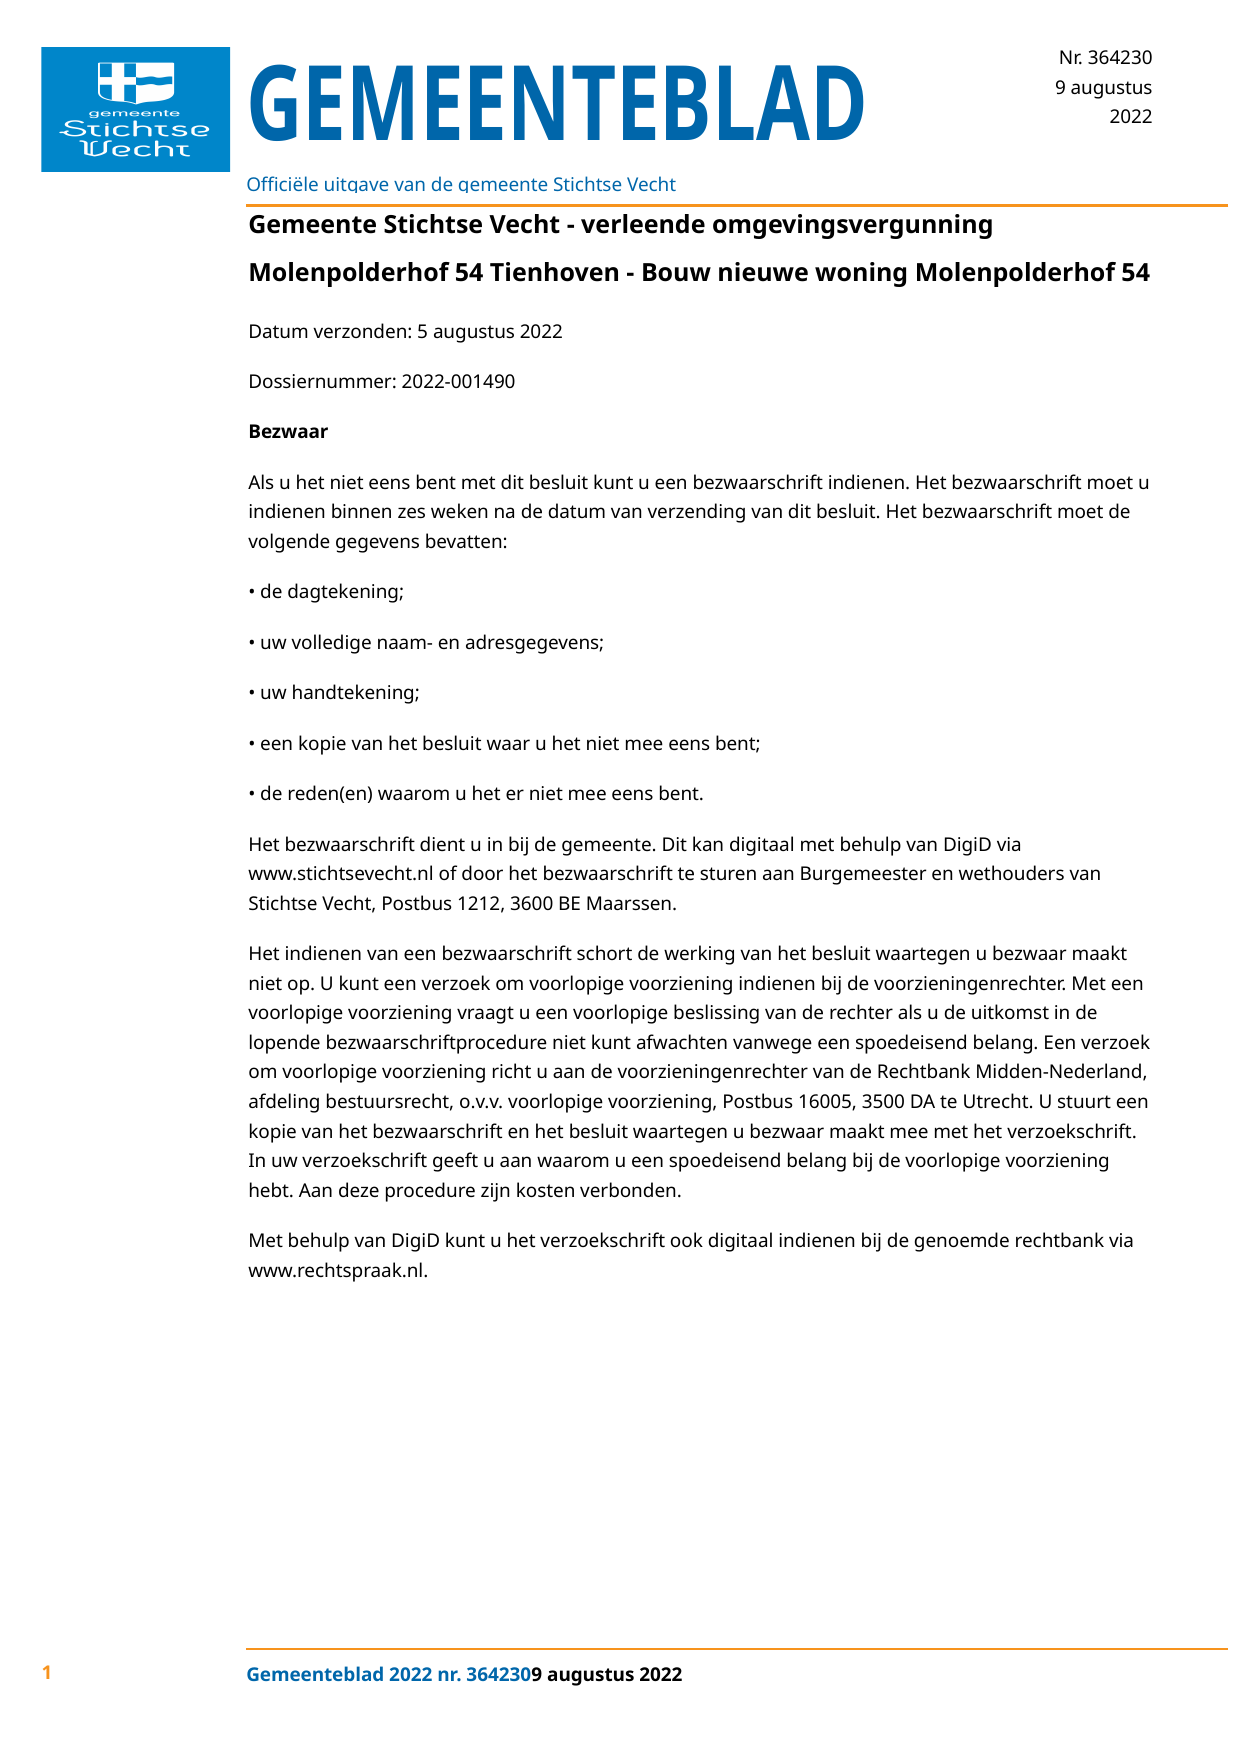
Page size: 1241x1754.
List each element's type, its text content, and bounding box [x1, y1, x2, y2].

text Met behulp van DigiD kunt u het verzoekschrift ook digitaal indienen bij de genoemde rechtbank via www.rechtspraak.nl. [248, 1227, 1152, 1283]
text Datum verzonden: 5 augustus 2022 [248, 318, 1152, 344]
text Het bezwaarschrift dient u in bij de gemeente. Dit kan digitaal met behulp van DigiD via www.stichtsevecht.nl of door het bezwaarschrift te sturen aan Burgemeester en wethouders van Stichtse Vecht, Postbus 1212, 3600 BE Maarssen. [248, 831, 1152, 916]
text Bezwaar [248, 419, 1152, 444]
text • uw volledige naam- en adresgegevens; [248, 629, 1152, 655]
text Dossiernummer: 2022-001490 [248, 368, 1152, 394]
text • uw handtekening; [248, 679, 1152, 705]
text • de reden(en) waarom u het er niet mee eens bent. [248, 780, 1152, 806]
picture [99, 63, 135, 101]
text Het indienen van een bezwaarschrift schort de werking van het besluit waartegen u bezwaar maakt niet op. U kunt een verzoek om voorlopige voorziening indienen bij de voorzieningenrechter. Met een voorlopige voorziening vraagt u een voorlopige beslissing van de rechter als u de uitkomst in de lopende bezwaarschriftprocedure niet kunt afwachten vanwege een spoedeisend belang. Een verzoek om voorlopige voorziening richt u aan de voorzieningenrechter van de Rechtbank Midden-Nederland, afdeling bestuursrecht, o.v.v. voorlopige voorziening, Postbus 16005, 3500 DA te Utrecht. U stuurt een kopie van het bezwaarschrift en het besluit waartegen u bezwaar maakt mee met het verzoekschrift. In uw verzoekschrift geeft u aan waarom u een spoedeisend belang bij de voorlopige voorziening hebt. Aan deze procedure zijn kosten verbonden. [248, 940, 1152, 1203]
text Als u het niet eens bent met dit besluit kunt u een bezwaarschrift indienen. Het bezwaarschrift moet u indienen binnen zes weken na de datum van verzending van dit besluit. Het bezwaarschrift moet de volgende gegevens bevatten: [248, 469, 1152, 554]
text • een kopie van het besluit waar u het niet mee eens bent; [248, 730, 1152, 756]
text • de dagtekening; [248, 579, 1152, 604]
text Gemeente Stichtse Vecht - verleende omgevingsvergunning Molenpolderhof 54 Tienhoven - Bouw nieuwe woning Molenpolderhof 54 [248, 207, 1152, 288]
picture [137, 63, 174, 103]
